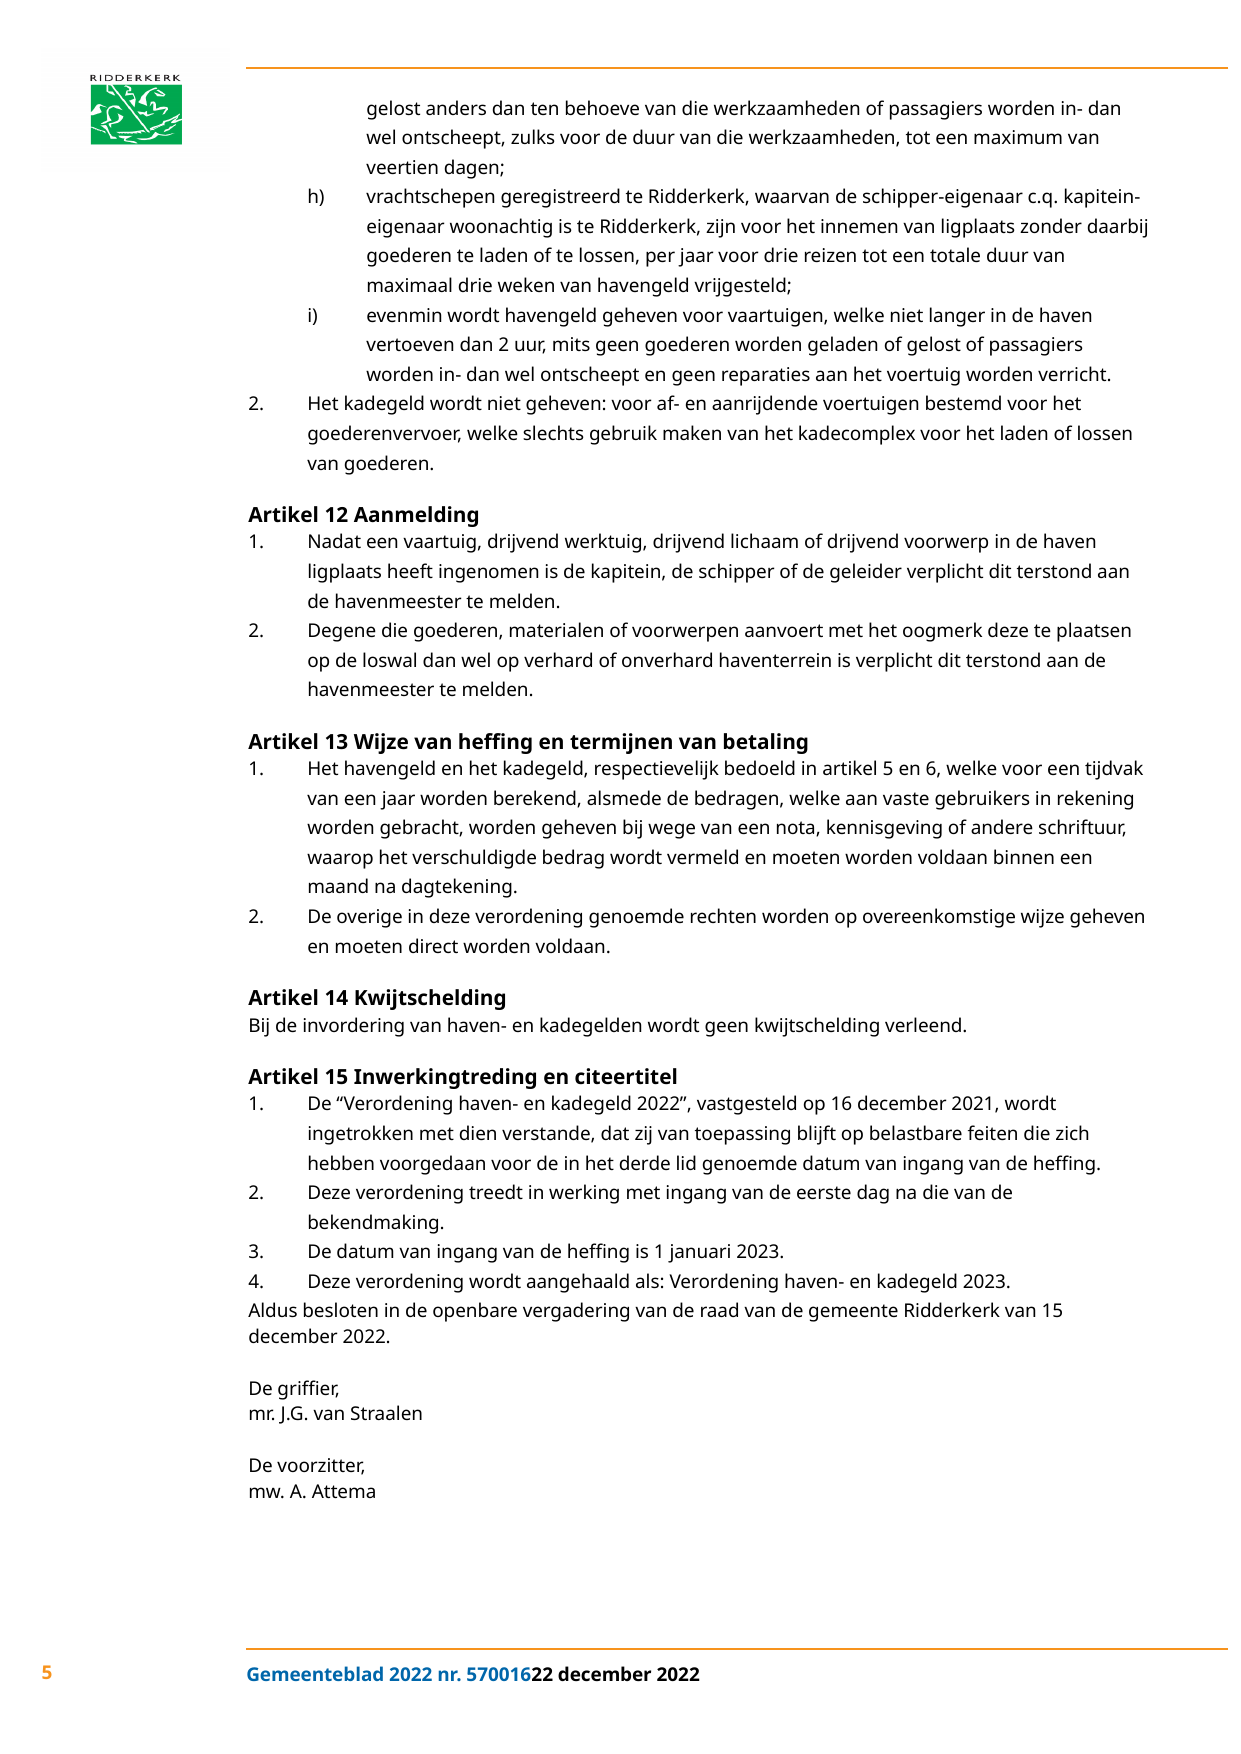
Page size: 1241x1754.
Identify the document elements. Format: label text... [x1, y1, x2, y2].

text De voorzitter, [248, 1452, 1152, 1478]
list Degene die goederen, materialen of voorwerpen aanvoert met het oogmerk deze te plaatsen op de loswal dan wel op verhard of onverhard haventerrein is verplicht dit terstond aan de havenmeester te melden. [248, 617, 1152, 702]
list De “Verordening haven- en kadegeld 2022”, vastgesteld op 16 december 2021, wordt ingetrokken met dien verstande, dat zij van toepassing blijft op belastbare feiten die zich hebben voorgedaan voor de in het derde lid genoemde datum van ingang van de heffing. [248, 1091, 1152, 1176]
text mw. A. Attema [248, 1478, 1152, 1503]
list evenmin wordt havengeld geheven voor vaartuigen, welke niet langer in de haven vertoeven dan 2 uur, mits geen goederen worden geladen of gelost of passagiers worden in- dan wel ontscheept en geen reparaties aan het voertuig worden verricht. [307, 302, 1152, 387]
picture [41, 47, 231, 172]
text Artikel 15 Inwerkingtreding en citeertitel [248, 1062, 1152, 1091]
text Artikel 12 Aanmelding [248, 500, 1152, 529]
list De overige in deze verordening genoemde rechten worden op overeenkomstige wijze geheven en moeten direct worden voldaan. [248, 903, 1152, 959]
text De griffier, [248, 1375, 1152, 1401]
text Artikel 14 Kwijtschelding [248, 983, 1152, 1012]
list Deze verordening treedt in werking met ingang van de eerste dag na die van de bekendmaking. [248, 1179, 1152, 1235]
text Artikel 13 Wijze van heffing en termijnen van betaling [248, 727, 1152, 755]
list Het havengeld en het kadegeld, respectievelijk bedoeld in artikel 5 en 6, welke voor een tijdvak van een jaar worden berekend, alsmede de bedragen, welke aan vaste gebruikers in rekening worden gebracht, worden geheven bij wege van een nota, kennisgeving of andere schriftuur, waarop het verschuldigde bedrag wordt vermeld en moeten worden voldaan binnen een maand na dagtekening. [248, 755, 1152, 899]
list De datum van ingang van de heffing is 1 januari 2023. [248, 1238, 1152, 1264]
list Nadat een vaartuig, drijvend werktuig, drijvend lichaam of drijvend voorwerp in de haven ligplaats heeft ingenomen is de kapitein, de schipper of de geleider verplicht dit terstond aan de havenmeester te melden. [248, 529, 1152, 613]
list gelost anders dan ten behoeve van die werkzaamheden of passagiers worden in- dan wel ontscheept, zulks voor de duur van die werkzaamheden, tot een maximum van veertien dagen; [307, 95, 1152, 180]
list vrachtschepen geregistreerd te Ridderkerk, waarvan de schipper-eigenaar c.q. kapitein-eigenaar woonachtig is te Ridderkerk, zijn voor het innemen van ligplaats zonder daarbij goederen te laden of te lossen, per jaar voor drie reizen tot een totale duur van maximaal drie weken van havengeld vrijgesteld; [307, 183, 1152, 298]
list Deze verordening wordt aangehaald als: Verordening haven- en kadegeld 2023. [248, 1268, 1152, 1294]
text mr. J.G. van Straalen [248, 1401, 1152, 1426]
text Bij de invordering van haven- en kadegelden wordt geen kwijtschelding verleend. [248, 1012, 1152, 1037]
text Aldus besloten in de openbare vergadering van de raad van de gemeente Ridderkerk van 15 december 2022. [248, 1298, 1152, 1349]
list Het kadegeld wordt niet geheven: voor af- en aanrijdende voertuigen bestemd voor het goederenvervoer, welke slechts gebruik maken van het kadecomplex voor het laden of lossen van goederen. [248, 391, 1152, 476]
